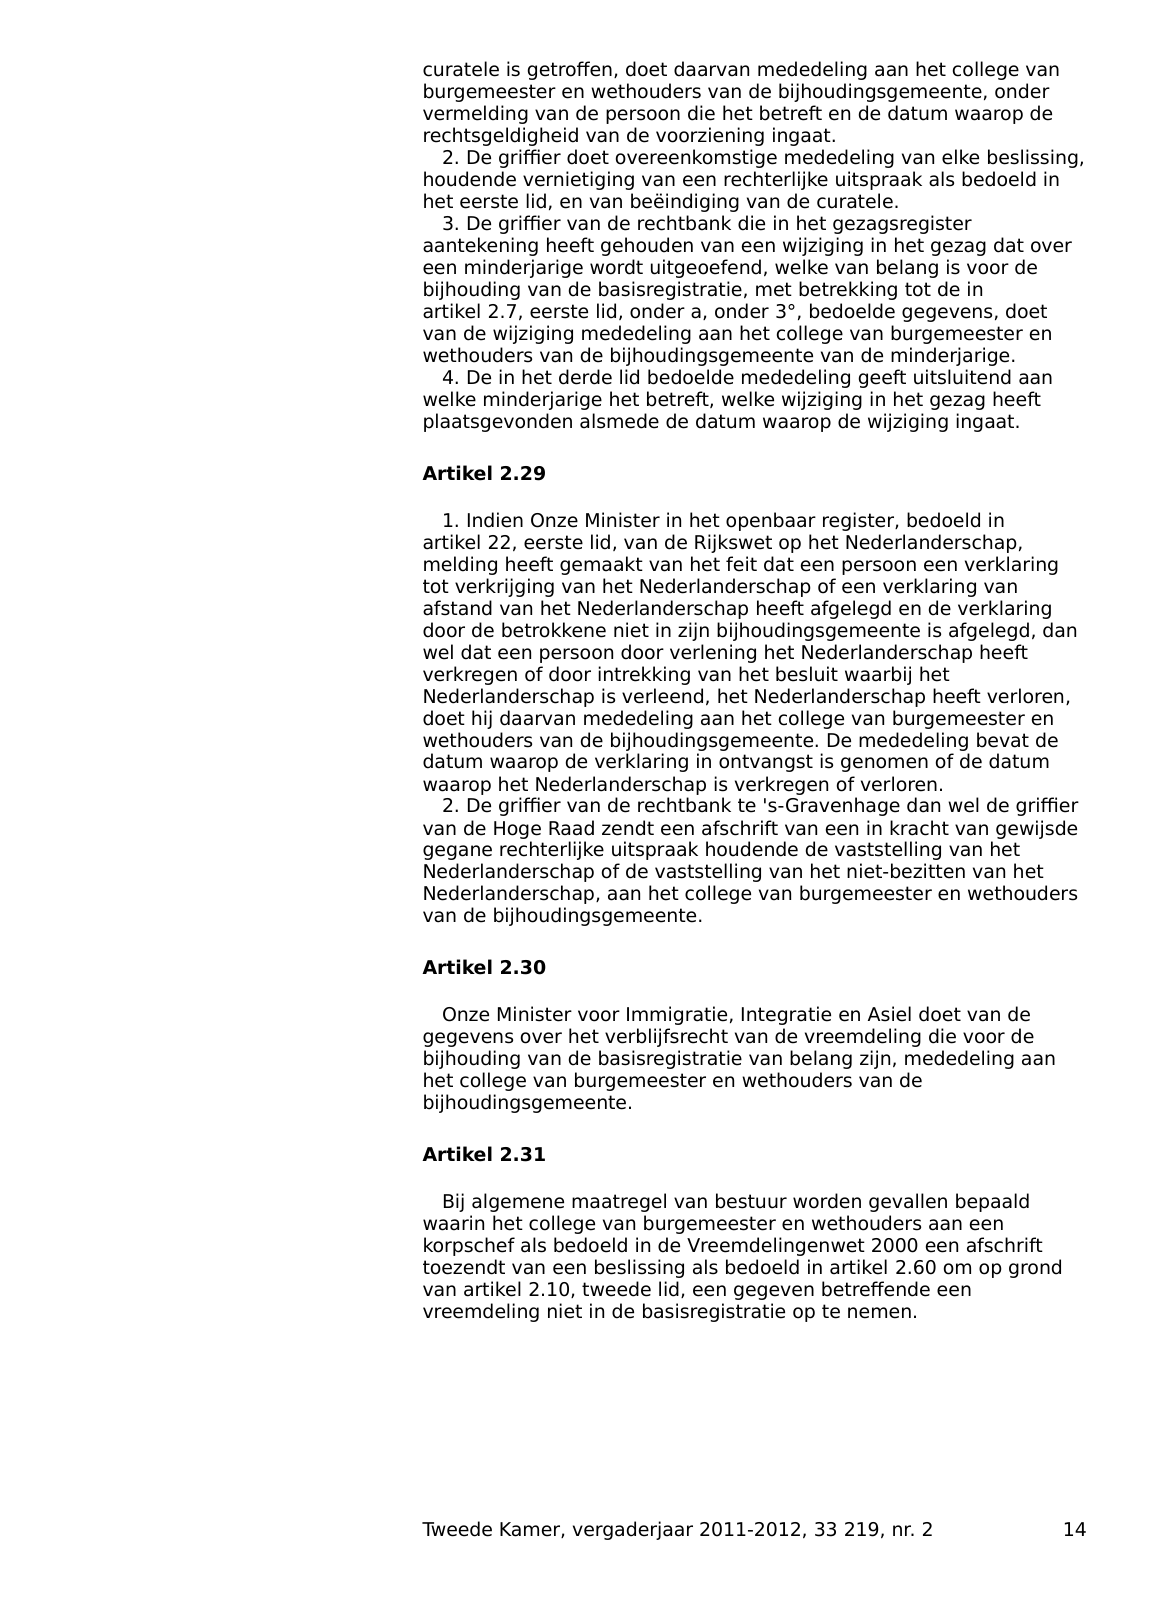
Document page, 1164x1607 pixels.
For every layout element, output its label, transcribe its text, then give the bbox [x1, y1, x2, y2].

text curatele is getroffen, doet daarvan mededeling aan het college van burgemeester en wethouders van de bijhoudingsgemeente, onder vermelding van de persoon die het betreft en de datum waarop de rechtsgeldigheid van de voorziening ingaat. [422, 59, 1087, 147]
subtitle Artikel 2.30 [422, 957, 1087, 979]
text 2. De griffier van de rechtbank te 's-Gravenhage dan wel de griffier van de Hoge Raad zendt een afschrift van een in kracht van gewijsde gegane rechterlijke uitspraak houdende de vaststelling van het Nederlanderschap of de vaststelling van het niet-bezitten van het Nederlanderschap, aan het college van burgemeester en wethouders van de bijhoudingsgemeente. [422, 795, 1087, 927]
text 2. De griffier doet overeenkomstige mededeling van elke beslissing, houdende vernietiging van een rechterlijke uitspraak als bedoeld in het eerste lid, en van beëindiging van de curatele. [422, 147, 1087, 213]
text 1. Indien Onze Minister in het openbaar register, bedoeld in artikel 22, eerste lid, van de Rijkswet op het Nederlanderschap, melding heeft gemaakt van het feit dat een persoon een verklaring tot verkrijging van het Nederlanderschap of een verklaring van afstand van het Nederlanderschap heeft afgelegd en de verklaring door de betrokkene niet in zijn bijhoudingsgemeente is afgelegd, dan wel dat een persoon door verlening het Nederlanderschap heeft verkregen of door intrekking van het besluit waarbij het Nederlanderschap is verleend, het Nederlanderschap heeft verloren, doet hij daarvan mededeling aan het college van burgemeester en wethouders van de bijhoudingsgemeente. De mededeling bevat de datum waarop de verklaring in ontvangst is genomen of de datum waarop het Nederlanderschap is verkregen of verloren. [422, 510, 1087, 795]
text Onze Minister voor Immigratie, Integratie en Asiel doet van de gegevens over het verblijfsrecht van de vreemdeling die voor de bijhouding van de basisregistratie van belang zijn, mededeling aan het college van burgemeester en wethouders van de bijhoudingsgemeente. [422, 1004, 1087, 1114]
text 4. De in het derde lid bedoelde mededeling geeft uitsluitend aan welke minderjarige het betreft, welke wijziging in het gezag heeft plaatsgevonden alsmede de datum waarop de wijziging ingaat. [422, 367, 1087, 433]
text 3. De griffier van de rechtbank die in het gezagsregister aantekening heeft gehouden van een wijziging in het gezag dat over een minderjarige wordt uitgeoefend, welke van belang is voor de bijhouding van de basisregistratie, met betrekking tot de in artikel 2.7, eerste lid, onder a, onder 3°, bedoelde gegevens, doet van de wijziging mededeling aan het college van burgemeester en wethouders van de bijhoudingsgemeente van de minderjarige. [422, 213, 1087, 367]
text Bij algemene maatregel van bestuur worden gevallen bepaald waarin het college van burgemeester en wethouders aan een korpschef als bedoeld in de Vreemdelingenwet 2000 een afschrift toezendt van een beslissing als bedoeld in artikel 2.60 om op grond van artikel 2.10, tweede lid, een gegeven betreffende een vreemdeling niet in de basisregistratie op te nemen. [422, 1191, 1087, 1323]
subtitle Artikel 2.31 [422, 1144, 1087, 1166]
subtitle Artikel 2.29 [422, 463, 1087, 485]
